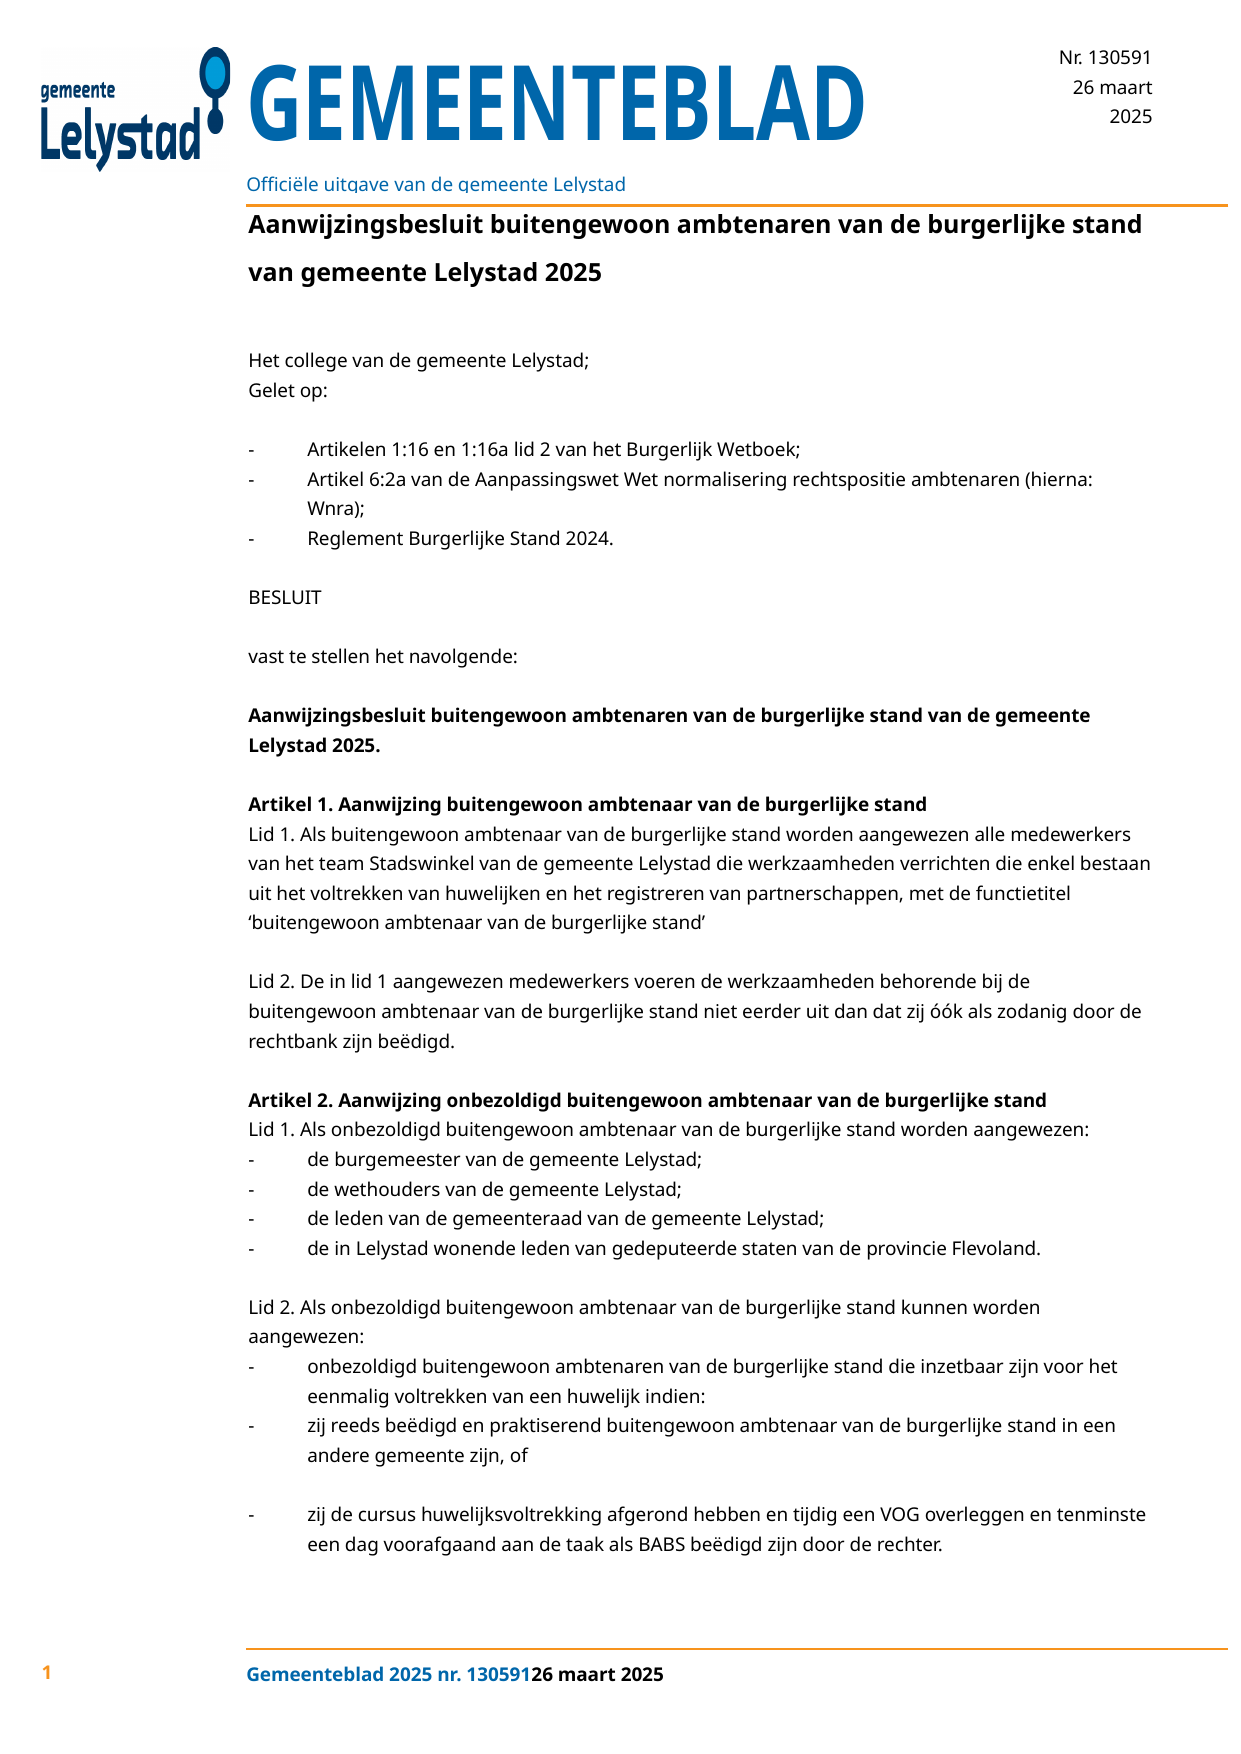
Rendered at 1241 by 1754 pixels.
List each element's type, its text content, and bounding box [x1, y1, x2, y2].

list de wethouders van de gemeente Lelystad; [248, 1176, 1152, 1202]
list zij de cursus huwelijksvoltrekking afgerond hebben en tijdig een VOG overleggen en tenminste een dag voorafgaand aan de taak als BABS beëdigd zijn door de rechter. [248, 1501, 1152, 1557]
list Artikel 6:2a van de Aanpassingswet Wet normalisering rechtspositie ambtenaren (hierna: Wnra); [248, 466, 1152, 521]
text Aanwijzingsbesluit buitengewoon ambtenaren van de burgerlijke stand van gemeente Lelystad 2025 [248, 207, 1152, 288]
text Lid 2. De in lid 1 aangewezen medewerkers voeren de werkzaamheden behorende bij de buitengewoon ambtenaar van de burgerlijke stand niet eerder uit dan dat zij óók als zodanig door de rechtbank zijn beëdigd. [248, 969, 1152, 1054]
text Het college van de gemeente Lelystad; [248, 347, 1152, 373]
text Lid 1. Als buitengewoon ambtenaar van de burgerlijke stand worden aangewezen alle medewerkers van het team Stadswinkel van de gemeente Lelystad die werkzaamheden verrichten die enkel bestaan uit het voltrekken van huwelijken en het registreren van partnerschappen, met de functietitel ‘buitengewoon ambtenaar van de burgerlijke stand’ [248, 821, 1152, 935]
list de leden van de gemeenteraad van de gemeente Lelystad; [248, 1205, 1152, 1231]
picture [41, 47, 231, 172]
text Artikel 1. Aanwijzing buitengewoon ambtenaar van de burgerlijke stand [248, 791, 1152, 817]
list Artikelen 1:16 en 1:16a lid 2 van het Burgerlijk Wetboek; [248, 436, 1152, 462]
list zij reeds beëdigd en praktiserend buitengewoon ambtenaar van de burgerlijke stand in een andere gemeente zijn, of [248, 1412, 1152, 1468]
list onbezoldigd buitengewoon ambtenaren van de burgerlijke stand die inzetbaar zijn voor het eenmalig voltrekken van een huwelijk indien: [248, 1353, 1152, 1409]
text vast te stellen het navolgende: [248, 643, 1152, 669]
list Reglement Burgerlijke Stand 2024. [248, 525, 1152, 551]
text Gelet op: [248, 377, 1152, 403]
text BESLUIT [248, 584, 1152, 610]
text Lid 1. Als onbezoldigd buitengewoon ambtenaar van de burgerlijke stand worden aangewezen: [248, 1117, 1152, 1142]
list de burgemeester van de gemeente Lelystad; [248, 1146, 1152, 1172]
text Aanwijzingsbesluit buitengewoon ambtenaren van de burgerlijke stand van de gemeente Lelystad 2025. [248, 702, 1152, 758]
list de in Lelystad wonende leden van gedeputeerde staten van de provincie Flevoland. [248, 1235, 1152, 1261]
text Artikel 2. Aanwijzing onbezoldigd buitengewoon ambtenaar van de burgerlijke stand [248, 1087, 1152, 1113]
text Lid 2. Als onbezoldigd buitengewoon ambtenaar van de burgerlijke stand kunnen worden aangewezen: [248, 1294, 1152, 1349]
